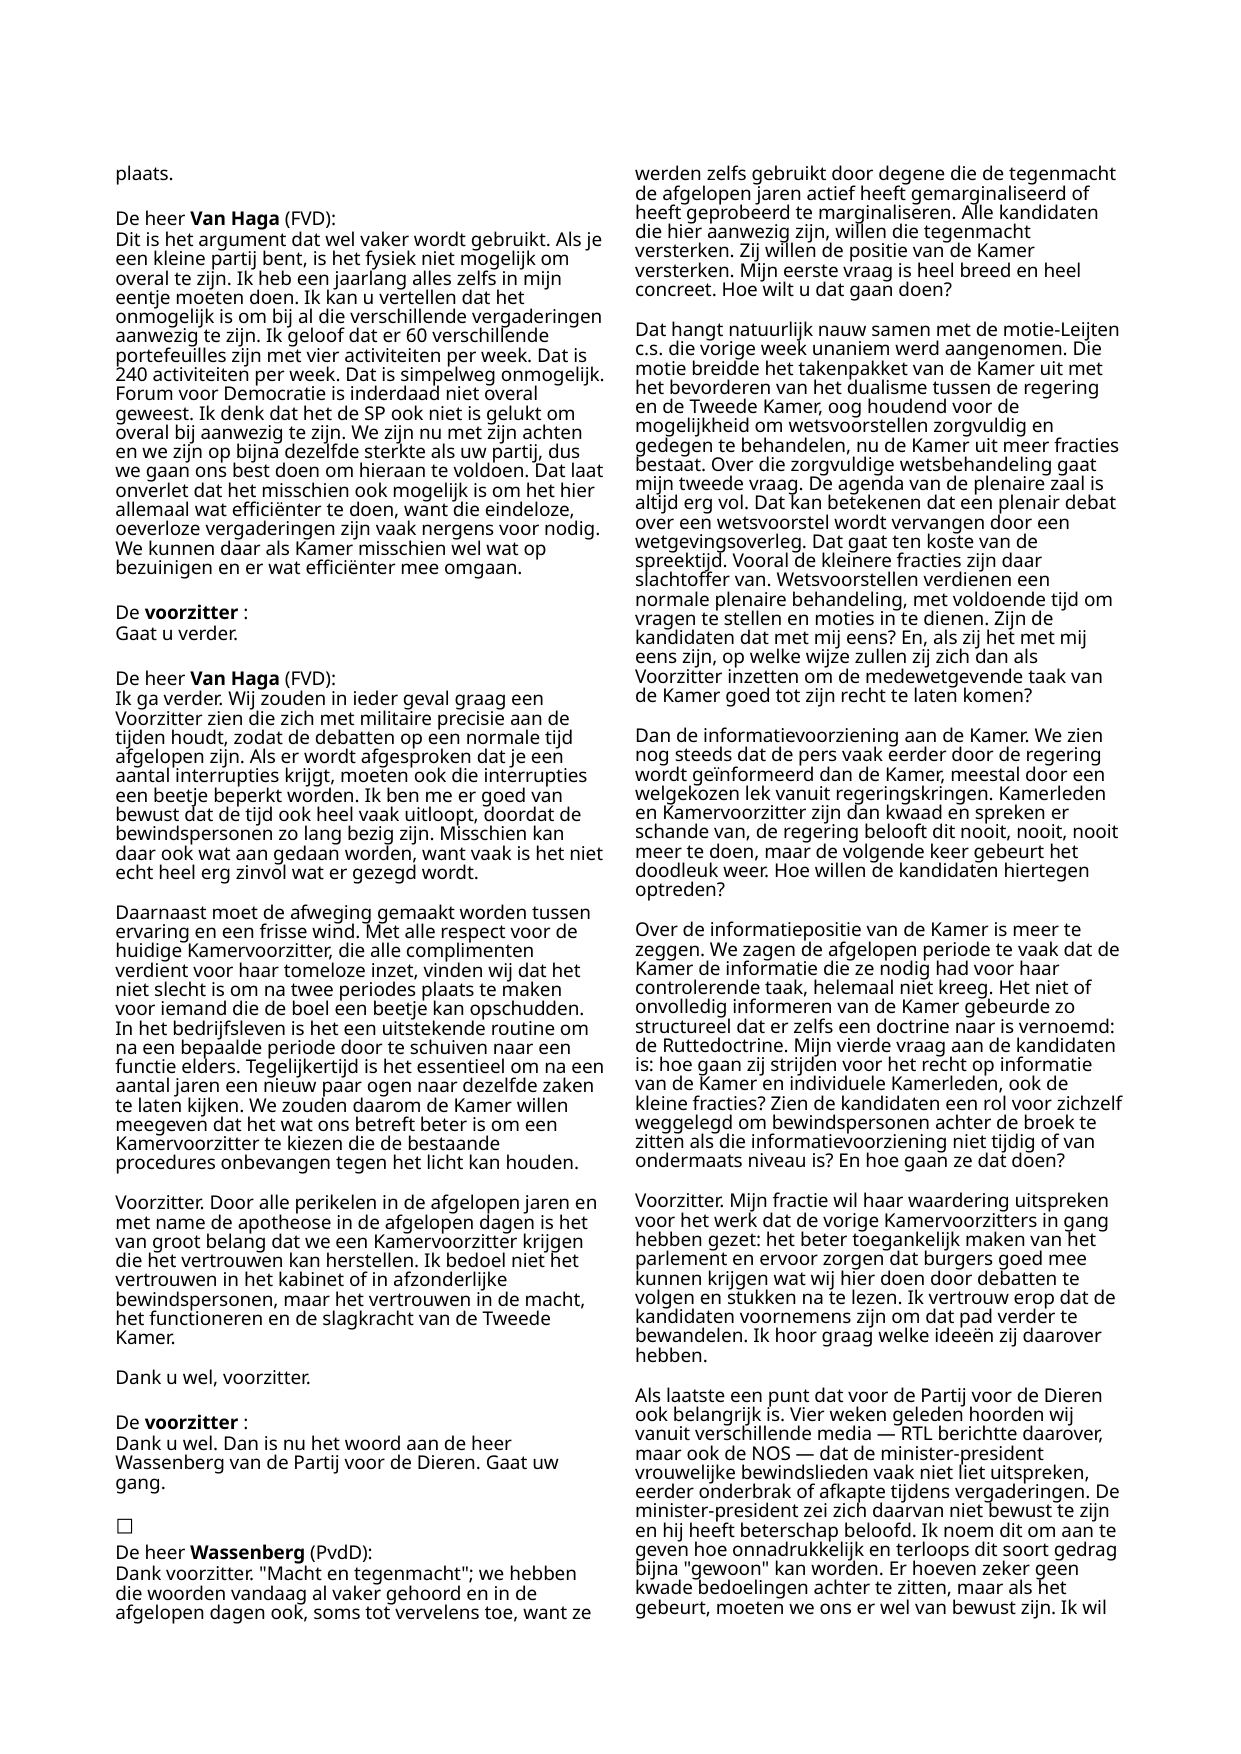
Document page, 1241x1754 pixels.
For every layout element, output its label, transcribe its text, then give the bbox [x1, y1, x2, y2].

text De heer Van Haga (FVD): [115, 665, 605, 690]
text Daarnaast moet de afweging gemaakt worden tussen ervaring en een frisse wind. Met alle respect voor de huidige Kamervoorzitter, die alle complimenten verdient voor haar tomeloze inzet, vinden wij dat het niet slecht is om na twee periodes plaats te maken voor iemand die de boel een beetje kan opschudden. In het bedrijfsleven is het een uitstekende routine om na een bepaalde periode door te schuiven naar een functie elders. Tegelijkertijd is het essentieel om na een aantal jaren een nieuw paar ogen naar dezelfde zaken te laten kijken. We zouden daarom de Kamer willen meegeven dat het wat ons betreft beter is om een Kamervoorzitter te kiezen die de bestaande procedures onbevangen tegen het licht kan houden. [115, 904, 605, 1174]
text ⬜ [115, 1514, 605, 1539]
text Gaat u verder. [115, 624, 605, 644]
text Over de informatiepositie van de Kamer is meer te zeggen. We zagen de afgelopen periode te vaak dat de Kamer de informatie die ze nodig had voor haar controlerende taak, helemaal niet kreeg. Het niet of onvolledig informeren van de Kamer gebeurde zo structureel dat er zelfs een doctrine naar is vernoemd: de Ruttedoctrine. Mijn vierde vraag aan de kandidaten is: hoe gaan zij strijden voor het recht op informatie van de Kamer en individuele Kamerleden, ook de kleine fracties? Zien de kandidaten een rol voor zichzelf weggelegd om bewindspersonen achter de broek te zitten als die informatievoorziening niet tijdig of van ondermaats niveau is? En hoe gaan ze dat doen? [635, 921, 1125, 1172]
text plaats. [115, 165, 605, 184]
text De voorzitter : [115, 1409, 605, 1435]
text Dank u wel, voorzitter. [115, 1369, 605, 1388]
text Als laatste een punt dat voor de Partij voor de Dieren ook belangrijk is. Vier weken geleden hoorden wij vanuit verschillende media — RTL berichtte daarover, maar ook de NOS — dat de minister-president vrouwelijke bewindslieden vaak niet liet uitspreken, eerder onderbrak of afkapte tijdens vergaderingen. De minister-president zei zich daarvan niet bewust te zijn en hij heeft beterschap beloofd. Ik noem dit om aan te geven hoe onnadrukkelijk en terloops dit soort gedrag bijna "gewoon" kan worden. Er hoeven zeker geen kwade bedoelingen achter te zitten, maar als het gebeurt, moeten we ons er wel van bewust zijn. Ik wil [635, 1387, 1125, 1618]
text Voorzitter. Mijn fractie wil haar waardering uitspreken voor het werk dat de vorige Kamervoorzitters in gang hebben gezet: het beter toegankelijk maken van het parlement en ervoor zorgen dat burgers goed mee kunnen krijgen wat wij hier doen door debatten te volgen en stukken na te lezen. Ik vertrouw erop dat de kandidaten voornemens zijn om dat pad verder te bewandelen. Ik hoor graag welke ideeën zij daarover hebben. [635, 1192, 1125, 1366]
text Ik ga verder. Wij zouden in ieder geval graag een Voorzitter zien die zich met militaire precisie aan de tijden houdt, zodat de debatten op een normale tijd afgelopen zijn. Als er wordt afgesproken dat je een aantal interrupties krijgt, moeten ook die interrupties een beetje beperkt worden. Ik ben me er goed van bewust dat de tijd ook heel vaak uitloopt, doordat de bewindspersonen zo lang bezig zijn. Misschien kan daar ook wat aan gedaan worden, want vaak is het niet echt heel erg zinvol wat er gezegd wordt. [115, 690, 605, 883]
text Dank voorzitter. "Macht en tegenmacht"; we hebben die woorden vandaag al vaker gehoord en in de afgelopen dagen ook, soms tot vervelens toe, want ze [115, 1565, 605, 1623]
text werden zelfs gebruikt door degene die de tegenmacht de afgelopen jaren actief heeft gemarginaliseerd of heeft geprobeerd te marginaliseren. Alle kandidaten die hier aanwezig zijn, willen die tegenmacht versterken. Zij willen de positie van de Kamer versterken. Mijn eerste vraag is heel breed en heel concreet. Hoe wilt u dat gaan doen? [635, 165, 1125, 300]
text De voorzitter : [115, 599, 605, 624]
text Voorzitter. Door alle perikelen in de afgelopen jaren en met name de apotheose in de afgelopen dagen is het van groot belang dat we een Kamervoorzitter krijgen die het vertrouwen kan herstellen. Ik bedoel niet het vertrouwen in het kabinet of in afzonderlijke bewindspersonen, maar het vertrouwen in de macht, het functioneren en de slagkracht van de Tweede Kamer. [115, 1194, 605, 1348]
text Dit is het argument dat wel vaker wordt gebruikt. Als je een kleine partij bent, is het fysiek niet mogelijk om overal te zijn. Ik heb een jaarlang alles zelfs in mijn eentje moeten doen. Ik kan u vertellen dat het onmogelijk is om bij al die verschillende vergaderingen aanwezig te zijn. Ik geloof dat er 60 verschillende portefeuilles zijn met vier activiteiten per week. Dat is 240 activiteiten per week. Dat is simpelweg onmogelijk. Forum voor Democratie is inderdaad niet overal geweest. Ik denk dat het de SP ook niet is gelukt om overal bij aanwezig te zijn. We zijn nu met zijn achten en we zijn op bijna dezelfde sterkte als uw partij, dus we gaan ons best doen om hieraan te voldoen. Dat laat onverlet dat het misschien ook mogelijk is om het hier allemaal wat efficiënter te doen, want die eindeloze, oeverloze vergaderingen zijn vaak nergens voor nodig. We kunnen daar als Kamer misschien wel wat op bezuinigen en er wat efficiënter mee omgaan. [115, 231, 605, 578]
text De heer Wassenberg (PvdD): [115, 1539, 605, 1565]
text Dan de informatievoorziening aan de Kamer. We zien nog steeds dat de pers vaak eerder door de regering wordt geïnformeerd dan de Kamer, meestal door een welgekozen lek vanuit regeringskringen. Kamerleden en Kamervoorzitter zijn dan kwaad en spreken er schande van, de regering belooft dit nooit, nooit, nooit meer te doen, maar de volgende keer gebeurt het doodleuk weer. Hoe willen de kandidaten hiertegen optreden? [635, 727, 1125, 901]
text Dank u wel. Dan is nu het woord aan de heer Wassenberg van de Partij voor de Dieren. Gaat uw gang. [115, 1435, 605, 1493]
text Dat hangt natuurlijk nauw samen met de motie-Leijten c.s. die vorige week unaniem werd aangenomen. Die motie breidde het takenpakket van de Kamer uit met het bevorderen van het dualisme tussen de regering en de Tweede Kamer, oog houdend voor de mogelijkheid om wetsvoorstellen zorgvuldig en gedegen te behandelen, nu de Kamer uit meer fracties bestaat. Over die zorgvuldige wetsbehandeling gaat mijn tweede vraag. De agenda van de plenaire zaal is altijd erg vol. Dat kan betekenen dat een plenair debat over een wetsvoorstel wordt vervangen door een wetgevingsoverleg. Dat gaat ten koste van de spreektijd. Vooral de kleinere fracties zijn daar slachtoffer van. Wetsvoorstellen verdienen een normale plenaire behandeling, met voldoende tijd om vragen te stellen en moties in te dienen. Zijn de kandidaten dat met mij eens? En, als zij het met mij eens zijn, op welke wijze zullen zij zich dan als Voorzitter inzetten om de medewetgevende taak van de Kamer goed tot zijn recht te laten komen? [635, 321, 1125, 706]
text De heer Van Haga (FVD): [115, 205, 605, 231]
